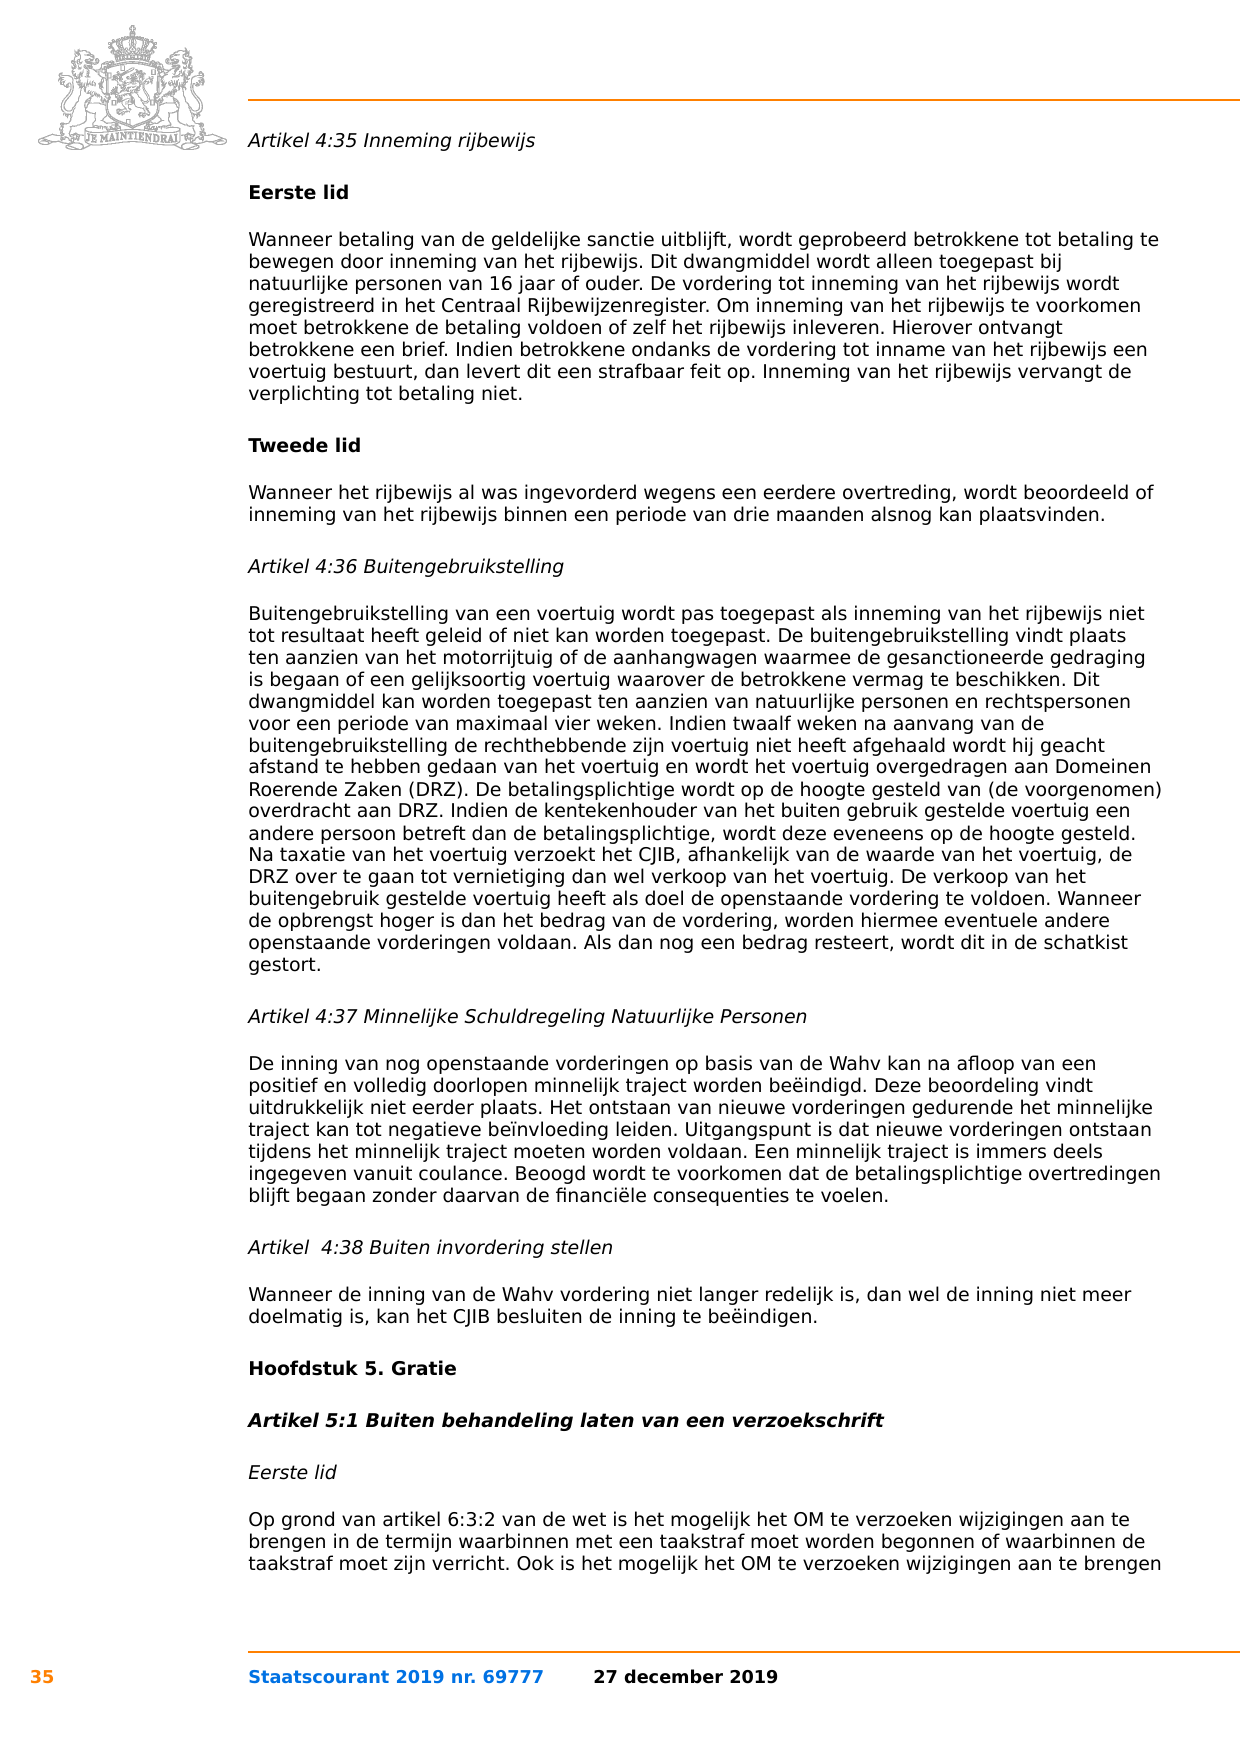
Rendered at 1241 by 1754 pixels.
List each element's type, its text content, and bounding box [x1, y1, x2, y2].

subtitle Artikel 4:38 Buiten invordering stellen [248, 1237, 1163, 1259]
picture [38, 25, 227, 150]
subtitle Eerste lid [248, 1462, 1163, 1484]
text Buitengebruikstelling van een voertuig wordt pas toegepast als inneming van het rijbewijs niet tot resultaat heeft geleid of niet kan worden toegepast. De buitengebruikstelling vindt plaats ten aanzien van het motorrijtuig of de aanhangwagen waarmee de gesanctioneerde gedraging is begaan of een gelijksoortig voertuig waarover de betrokkene vermag te beschikken. Dit dwangmiddel kan worden toegepast ten aanzien van natuurlijke personen en rechtspersonen voor een periode van maximaal vier weken. Indien twaalf weken na aanvang van de buitengebruikstelling de rechthebbende zijn voertuig niet heeft afgehaald wordt hij geacht afstand te hebben gedaan van het voertuig en wordt het voertuig overgedragen aan Domeinen Roerende Zaken (DRZ). De betalingsplichtige wordt op de hoogte gesteld van (de voorgenomen) overdracht aan DRZ. Indien de kentekenhouder van het buiten gebruik gestelde voertuig een andere persoon betreft dan de betalingsplichtige, wordt deze eveneens op de hoogte gesteld. Na taxatie van het voertuig verzoekt het CJIB, afhankelijk van de waarde van het voertuig, de DRZ over te gaan tot vernietiging dan wel verkoop van het voertuig. De verkoop van het buitengebruik gestelde voertuig heeft als doel de openstaande vordering te voldoen. Wanneer de opbrengst hoger is dan het bedrag van de vordering, worden hiermee eventuele andere openstaande vorderingen voldaan. Als dan nog een bedrag resteert, wordt dit in de schatkist gestort. [248, 603, 1163, 976]
text Wanneer de inning van de Wahv vordering niet langer redelijk is, dan wel de inning niet meer doelmatig is, kan het CJIB besluiten de inning te beëindigen. [248, 1284, 1163, 1328]
subtitle Tweede lid [248, 435, 1163, 457]
text De inning van nog openstaande vorderingen op basis van de Wahv kan na afloop van een positief en volledig doorlopen minnelijk traject worden beëindigd. Deze beoordeling vindt uitdrukkelijk niet eerder plaats. Het ontstaan van nieuwe vorderingen gedurende het minnelijke traject kan tot negatieve beïnvloeding leiden. Uitgangspunt is dat nieuwe vorderingen ontstaan tijdens het minnelijk traject moeten worden voldaan. Een minnelijk traject is immers deels ingegeven vanuit coulance. Beoogd wordt te voorkomen dat de betalingsplichtige overtredingen blijft begaan zonder daarvan de financiële consequenties te voelen. [248, 1053, 1163, 1207]
text Wanneer betaling van de geldelijke sanctie uitblijft, wordt geprobeerd betrokkene tot betaling te bewegen door inneming van het rijbewijs. Dit dwangmiddel wordt alleen toegepast bij natuurlijke personen van 16 jaar of ouder. De vordering tot inneming van het rijbewijs wordt geregistreerd in het Centraal Rijbewijzenregister. Om inneming van het rijbewijs te voorkomen moet betrokkene de betaling voldoen of zelf het rijbewijs inleveren. Hierover ontvangt betrokkene een brief. Indien betrokkene ondanks de vordering tot inname van het rijbewijs een voertuig bestuurt, dan levert dit een strafbaar feit op. Inneming van het rijbewijs vervangt de verplichting tot betaling niet. [248, 229, 1163, 405]
subtitle Artikel 4:36 Buitengebruikstelling [248, 556, 1163, 578]
subtitle Artikel 4:37 Minnelijke Schuldregeling Natuurlijke Personen [248, 1006, 1163, 1028]
text Wanneer het rijbewijs al was ingevorderd wegens een eerdere overtreding, wordt beoordeeld of inneming van het rijbewijs binnen een periode van drie maanden alsnog kan plaatsvinden. [248, 482, 1163, 526]
text Op grond van artikel 6:3:2 van de wet is het mogelijk het OM te verzoeken wijzigingen aan te brengen in de termijn waarbinnen met een taakstraf moet worden begonnen of waarbinnen de taakstraf moet zijn verricht. Ook is het mogelijk het OM te verzoeken wijzigingen aan te brengen [248, 1509, 1163, 1575]
subtitle Eerste lid [248, 182, 1163, 204]
subtitle Artikel 5:1 Buiten behandeling laten van een verzoekschrift [248, 1410, 1163, 1432]
subtitle Hoofdstuk 5. Gratie [248, 1358, 1163, 1380]
subtitle Artikel 4:35 Inneming rijbewijs [248, 130, 1163, 152]
